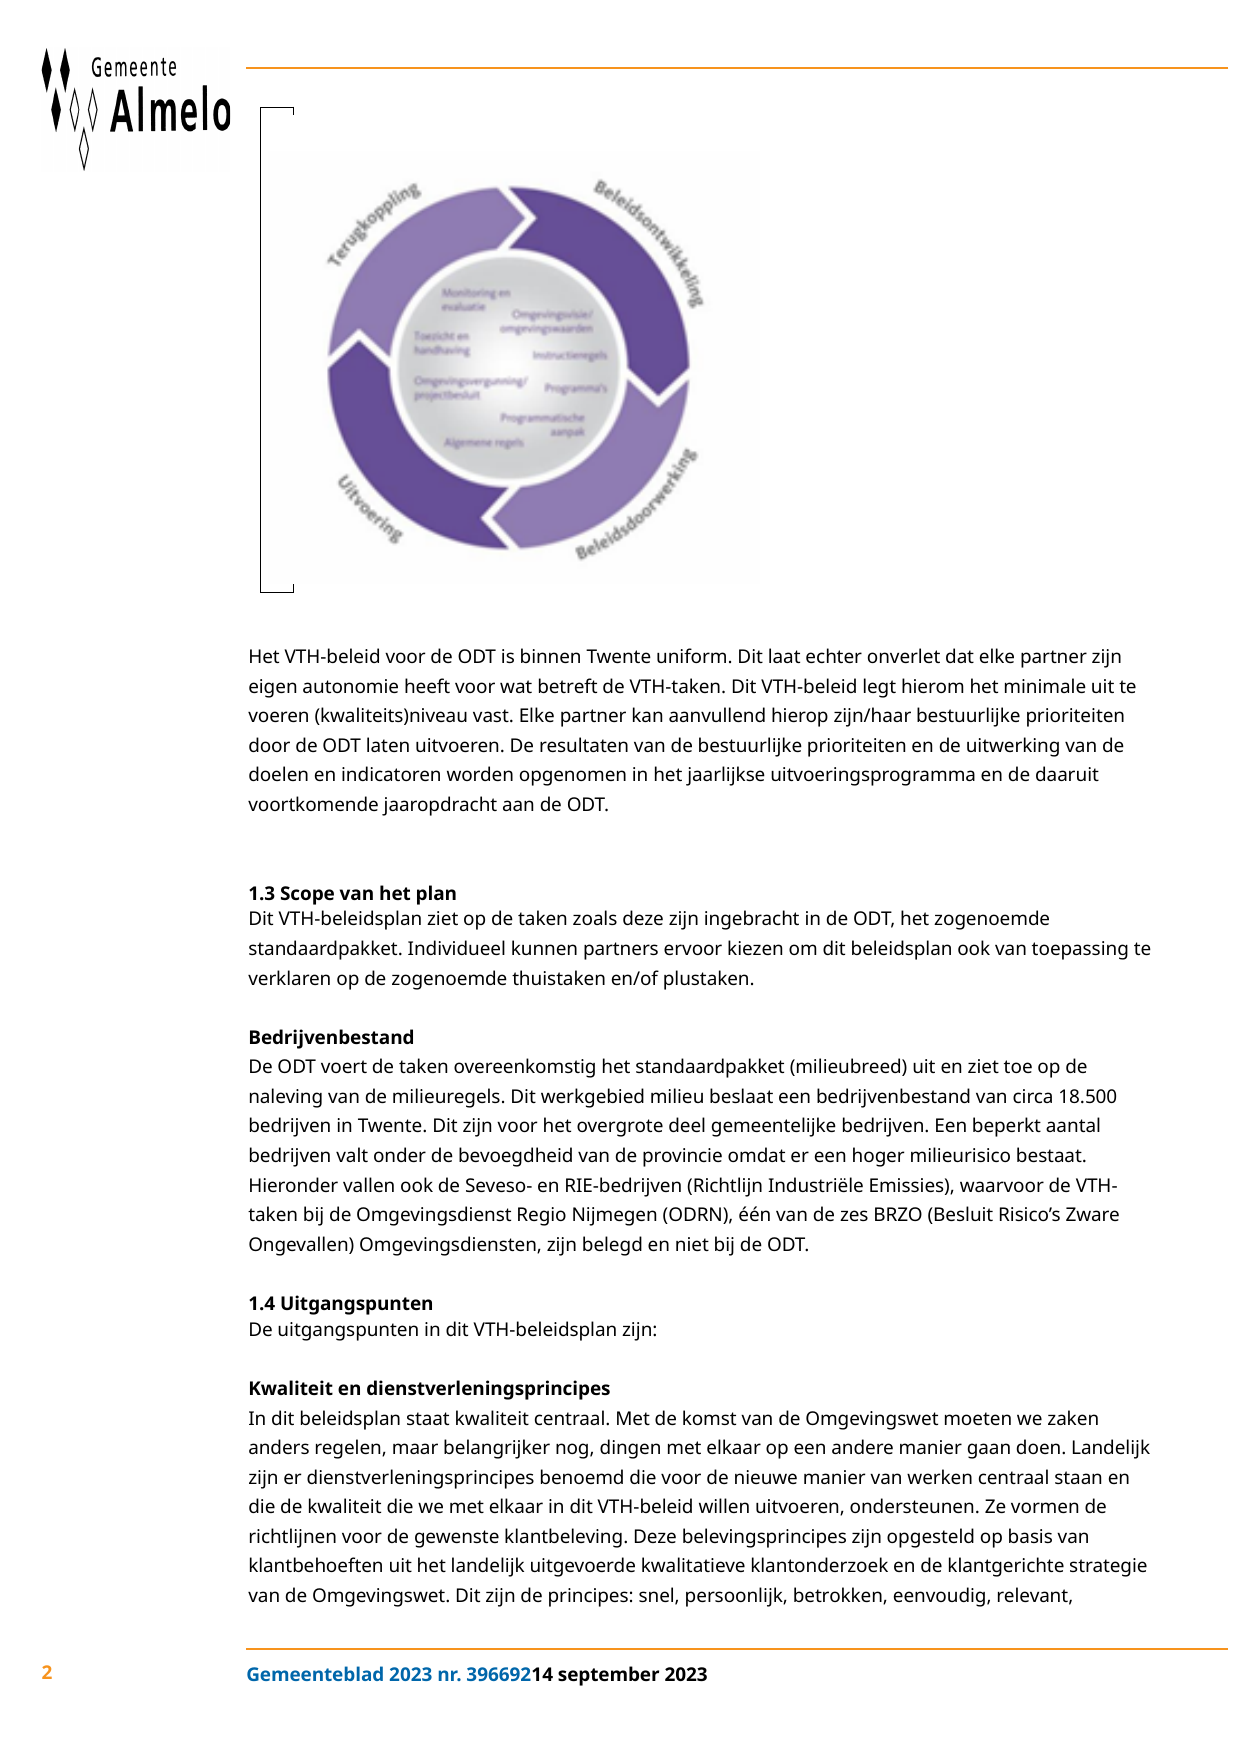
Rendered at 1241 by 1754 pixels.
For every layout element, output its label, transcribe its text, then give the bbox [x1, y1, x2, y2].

text 1.3 Scope van het plan [248, 880, 1152, 906]
picture [268, 115, 795, 584]
picture [41, 47, 231, 172]
text Het VTH-beleid voor de ODT is binnen Twente uniform. Dit laat echter onverlet dat elke partner zijn eigen autonomie heeft voor wat betreft de VTH-taken. Dit VTH-beleid legt hierom het minimale uit te voeren (kwaliteits)niveau vast. Elke partner kan aanvullend hierop zijn/haar bestuurlijke prioriteiten door de ODT laten uitvoeren. De resultaten van de bestuurlijke prioriteiten en de uitwerking van de doelen en indicatoren worden opgenomen in het jaarlijkse uitvoeringsprogramma en de daaruit voortkomende jaaropdracht aan de ODT. [248, 643, 1152, 817]
text 1.4 Uitgangspunten [248, 1290, 1152, 1316]
text In dit beleidsplan staat kwaliteit centraal. Met de komst van de Omgevingswet moeten we zaken anders regelen, maar belangrijker nog, dingen met elkaar op een andere manier gaan doen. Landelijk zijn er dienstverleningsprincipes benoemd die voor de nieuwe manier van werken centraal staan en die de kwaliteit die we met elkaar in dit VTH-beleid willen uitvoeren, ondersteunen. Ze vormen de richtlijnen voor de gewenste klantbeleving. Deze belevingsprincipes zijn opgesteld op basis van klantbehoeften uit het landelijk uitgevoerde kwalitatieve klantonderzoek en de klantgerichte strategie van de Omgevingswet. Dit zijn de principes: snel, persoonlijk, betrokken, eenvoudig, relevant, [248, 1405, 1152, 1608]
text Bedrijvenbestand [248, 1024, 1152, 1050]
text Dit VTH-beleidsplan ziet op de taken zoals deze zijn ingebracht in de ODT, het zogenoemde standaardpakket. Individueel kunnen partners ervoor kiezen om dit beleidsplan ook van toepassing te verklaren op de zogenoemde thuistaken en/of plustaken. [248, 906, 1152, 991]
text De uitgangspunten in dit VTH-beleidsplan zijn: [248, 1316, 1152, 1342]
text Kwaliteit en dienstverleningsprincipes [248, 1375, 1152, 1401]
text De ODT voert de taken overeenkomstig het standaardpakket (milieubreed) uit en ziet toe op de naleving van de milieuregels. Dit werkgebied milieu beslaat een bedrijvenbestand van circa 18.500 bedrijven in Twente. Dit zijn voor het overgrote deel gemeentelijke bedrijven. Een beperkt aantal bedrijven valt onder de bevoegdheid van de provincie omdat er een hoger milieurisico bestaat. Hieronder vallen ook de Seveso- en RIE-bedrijven (Richtlijn Industriële Emissies), waarvoor de VTH-taken bij de Omgevingsdienst Regio Nijmegen (ODRN), één van de zes BRZO (Besluit Risico’s Zware Ongevallen) Omgevingsdiensten, zijn belegd en niet bij de ODT. [248, 1053, 1152, 1257]
